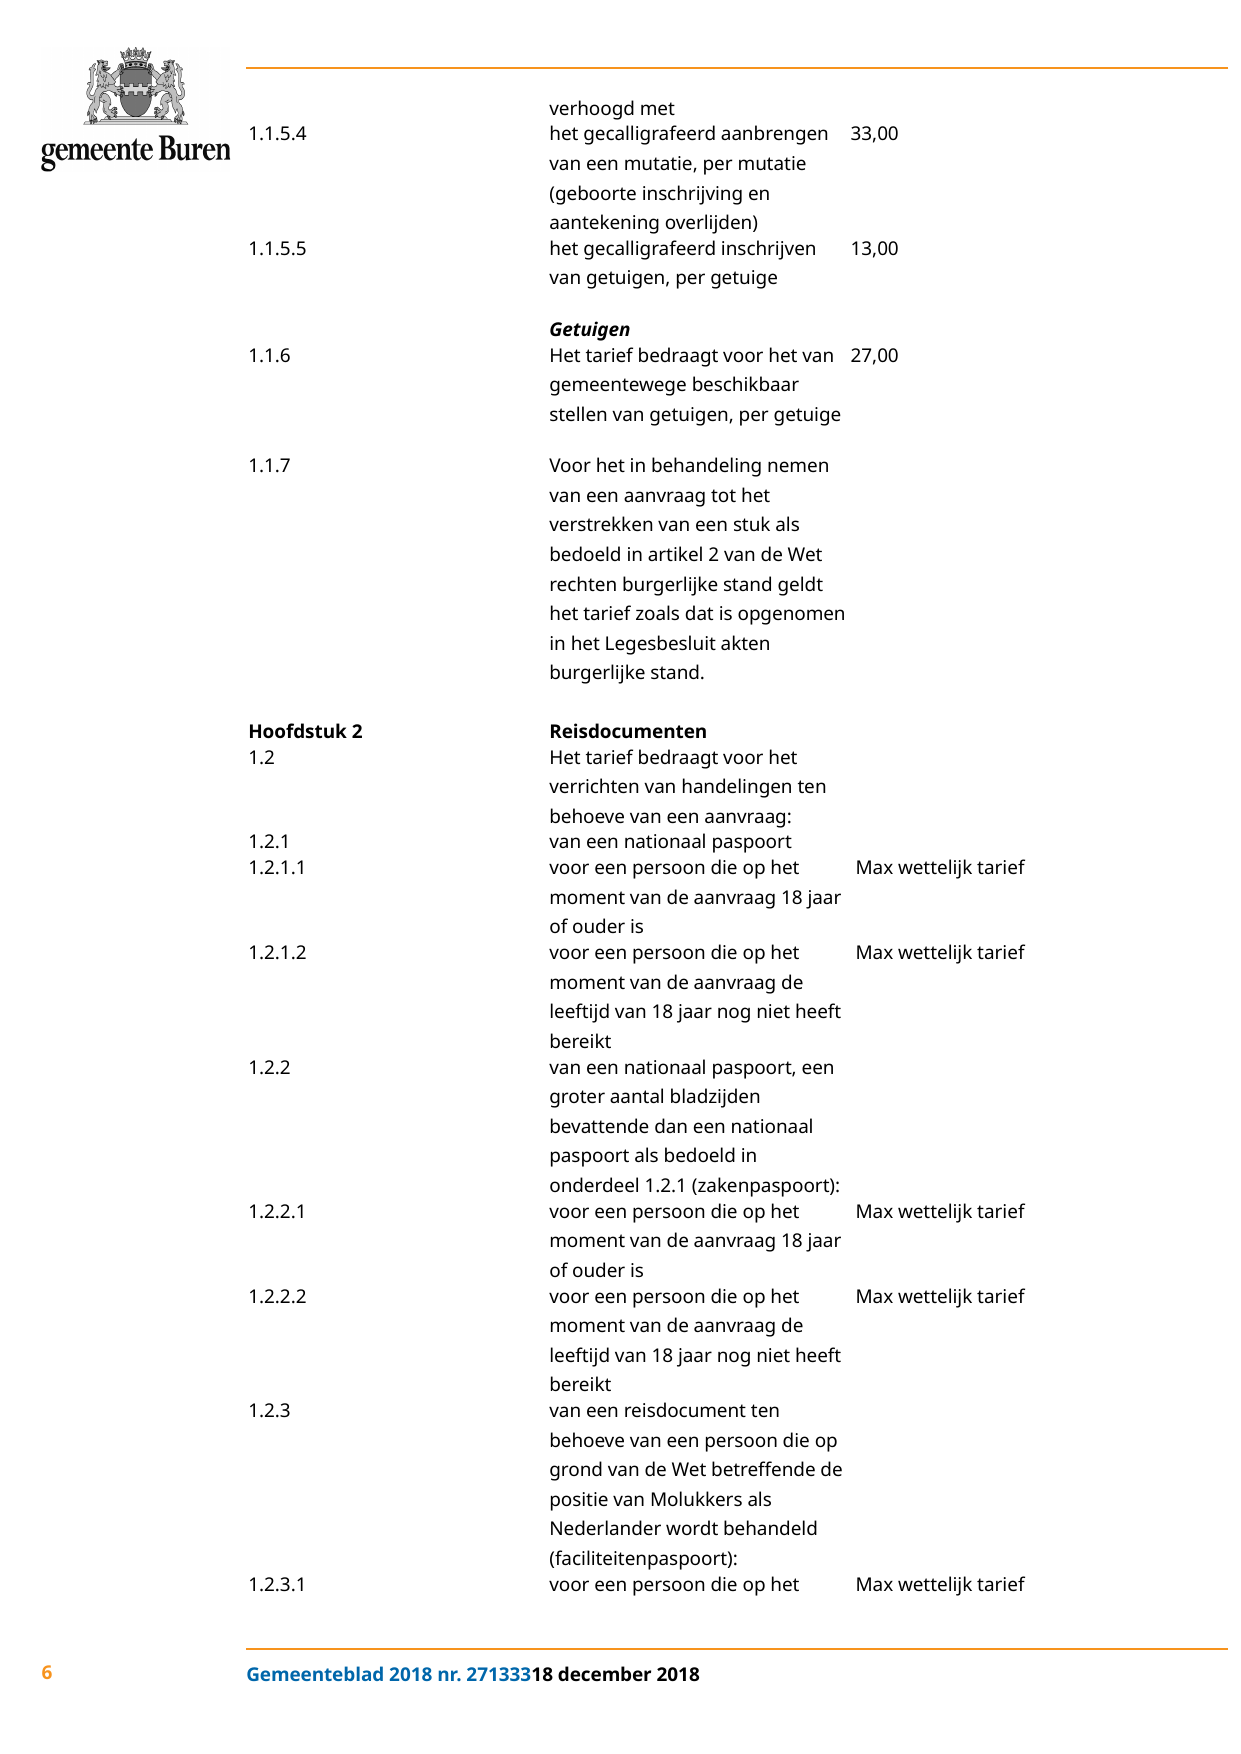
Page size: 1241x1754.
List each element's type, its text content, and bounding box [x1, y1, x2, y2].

table_cell Voor het in behandeling nemen van een aanvraag tot het verstrekken van een stuk als bedoeld in artikel 2 van de Wet rechten burgerlijke stand geldt het tarief zoals dat is opgenomen in het Legesbesluit akten burgerlijke stand. [549, 453, 850, 685]
table_cell 1.1.5.5 [248, 235, 549, 290]
table_cell 13,00 [850, 235, 1152, 290]
table_cell 33,00 [850, 121, 1152, 235]
picture [41, 47, 231, 172]
table_cell het gecalligrafeerd aanbrengen van een mutatie, per mutatie (geboorte inschrijving en aantekening overlijden) [549, 121, 850, 235]
table_cell voor een persoon die op het moment van de aanvraag de leeftijd van 18 jaar nog niet heeft bereikt [549, 1283, 850, 1397]
table_cell 1.2.3.1 [248, 1571, 549, 1597]
table_cell [850, 829, 1152, 854]
table_cell Het tarief bedraagt voor het verrichten van handelingen ten behoeve van een aanvraag: [549, 744, 850, 829]
table_header [850, 718, 1152, 744]
table_cell voor een persoon die op het [549, 1571, 850, 1597]
table_cell 1.2.1.2 [248, 939, 549, 1054]
table_cell 1.2.1 [248, 829, 549, 854]
table_cell [549, 427, 850, 452]
table_cell van een nationaal paspoort, een groter aantal bladzijden bevattende dan een nationaal paspoort als bedoeld in onderdeel 1.2.1 (zakenpaspoort): [549, 1054, 850, 1198]
table_cell [248, 316, 549, 342]
table_cell [850, 290, 1152, 316]
table_cell Getuigen [549, 316, 850, 342]
table_cell voor een persoon die op het moment van de aanvraag 18 jaar of ouder is [549, 855, 850, 939]
table_cell [850, 427, 1152, 452]
table_cell voor een persoon die op het moment van de aanvraag de leeftijd van 18 jaar nog niet heeft bereikt [549, 939, 850, 1054]
table_cell [850, 1054, 1152, 1198]
table_header Hoofdstuk 2 [248, 718, 549, 744]
table_cell 1.2.2.1 [248, 1198, 549, 1283]
table_cell 1.1.6 [248, 342, 549, 427]
table_cell het gecalligrafeerd inschrijven van getuigen, per getuige [549, 235, 850, 290]
table_cell [549, 290, 850, 316]
table_cell Max wettelijk tarief [850, 1571, 1152, 1597]
table_cell Max wettelijk tarief [850, 855, 1152, 939]
table_cell [248, 95, 549, 121]
table_cell 27,00 [850, 342, 1152, 427]
table_cell [850, 744, 1152, 829]
table_cell Max wettelijk tarief [850, 1198, 1152, 1283]
table_cell Max wettelijk tarief [850, 1283, 1152, 1397]
table_cell 1.2.2 [248, 1054, 549, 1198]
table_cell 1.2.1.1 [248, 855, 549, 939]
table_cell verhoogd met [549, 95, 850, 121]
table_header Reisdocumenten [549, 718, 850, 744]
table_cell 1.2.2.2 [248, 1283, 549, 1397]
table_cell [850, 1397, 1152, 1571]
table_cell 1.2 [248, 744, 549, 829]
table_cell van een nationaal paspoort [549, 829, 850, 854]
table_cell [248, 290, 549, 316]
table_cell [850, 95, 1152, 121]
table_cell [850, 453, 1152, 685]
table_cell 1.1.5.4 [248, 121, 549, 235]
table_cell van een reisdocument ten behoeve van een persoon die op grond van de Wet betreffende de positie van Molukkers als Nederlander wordt behandeld (faciliteitenpaspoort): [549, 1397, 850, 1571]
table_cell 1.2.3 [248, 1397, 549, 1571]
table_cell Max wettelijk tarief [850, 939, 1152, 1054]
table_cell Het tarief bedraagt voor het van gemeentewege beschikbaar stellen van getuigen, per getuige [549, 342, 850, 427]
table_cell [248, 427, 549, 452]
table_cell voor een persoon die op het moment van de aanvraag 18 jaar of ouder is [549, 1198, 850, 1283]
table_cell [850, 316, 1152, 342]
table_cell 1.1.7 [248, 453, 549, 685]
